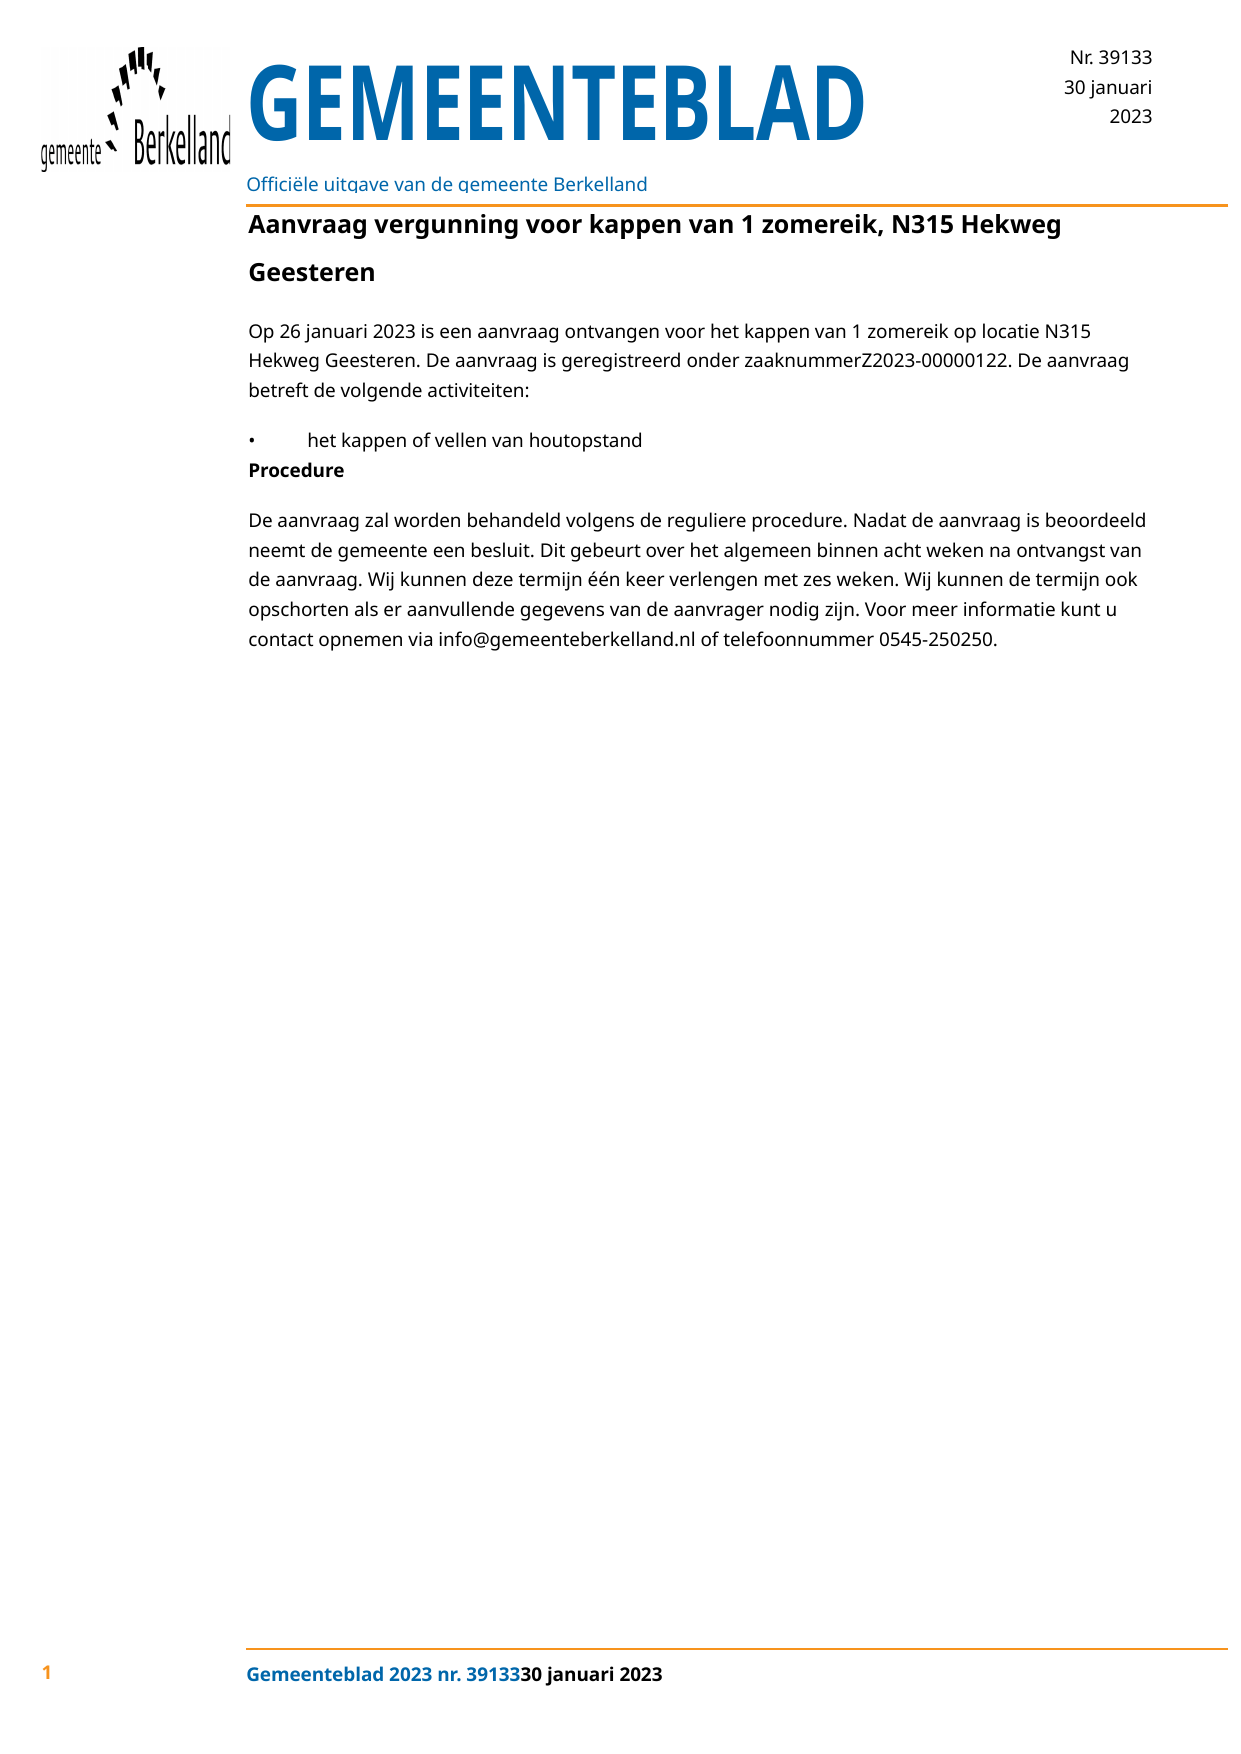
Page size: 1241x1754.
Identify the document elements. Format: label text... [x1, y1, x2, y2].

list het kappen of vellen van houtopstand [248, 427, 1152, 453]
text De aanvraag zal worden behandeld volgens de reguliere procedure. Nadat de aanvraag is beoordeeld neemt de gemeente een besluit. Dit gebeurt over het algemeen binnen acht weken na ontvangst van de aanvraag. Wij kunnen deze termijn één keer verlengen met zes weken. Wij kunnen de termijn ook opschorten als er aanvullende gegevens van de aanvrager nodig zijn. Voor meer informatie kunt u contact opnemen via info@gemeenteberkelland.nl of telefoonnummer 0545-250250. [248, 507, 1152, 652]
text Op 26 januari 2023 is een aanvraag ontvangen voor het kappen van 1 zomereik op locatie N315 Hekweg Geesteren. De aanvraag is geregistreerd onder zaaknummerZ2023-00000122. De aanvraag betreft de volgende activiteiten: [248, 318, 1152, 403]
text Procedure [248, 457, 1152, 483]
text Aanvraag vergunning voor kappen van 1 zomereik, N315 Hekweg Geesteren [248, 207, 1152, 288]
picture [41, 47, 231, 172]
